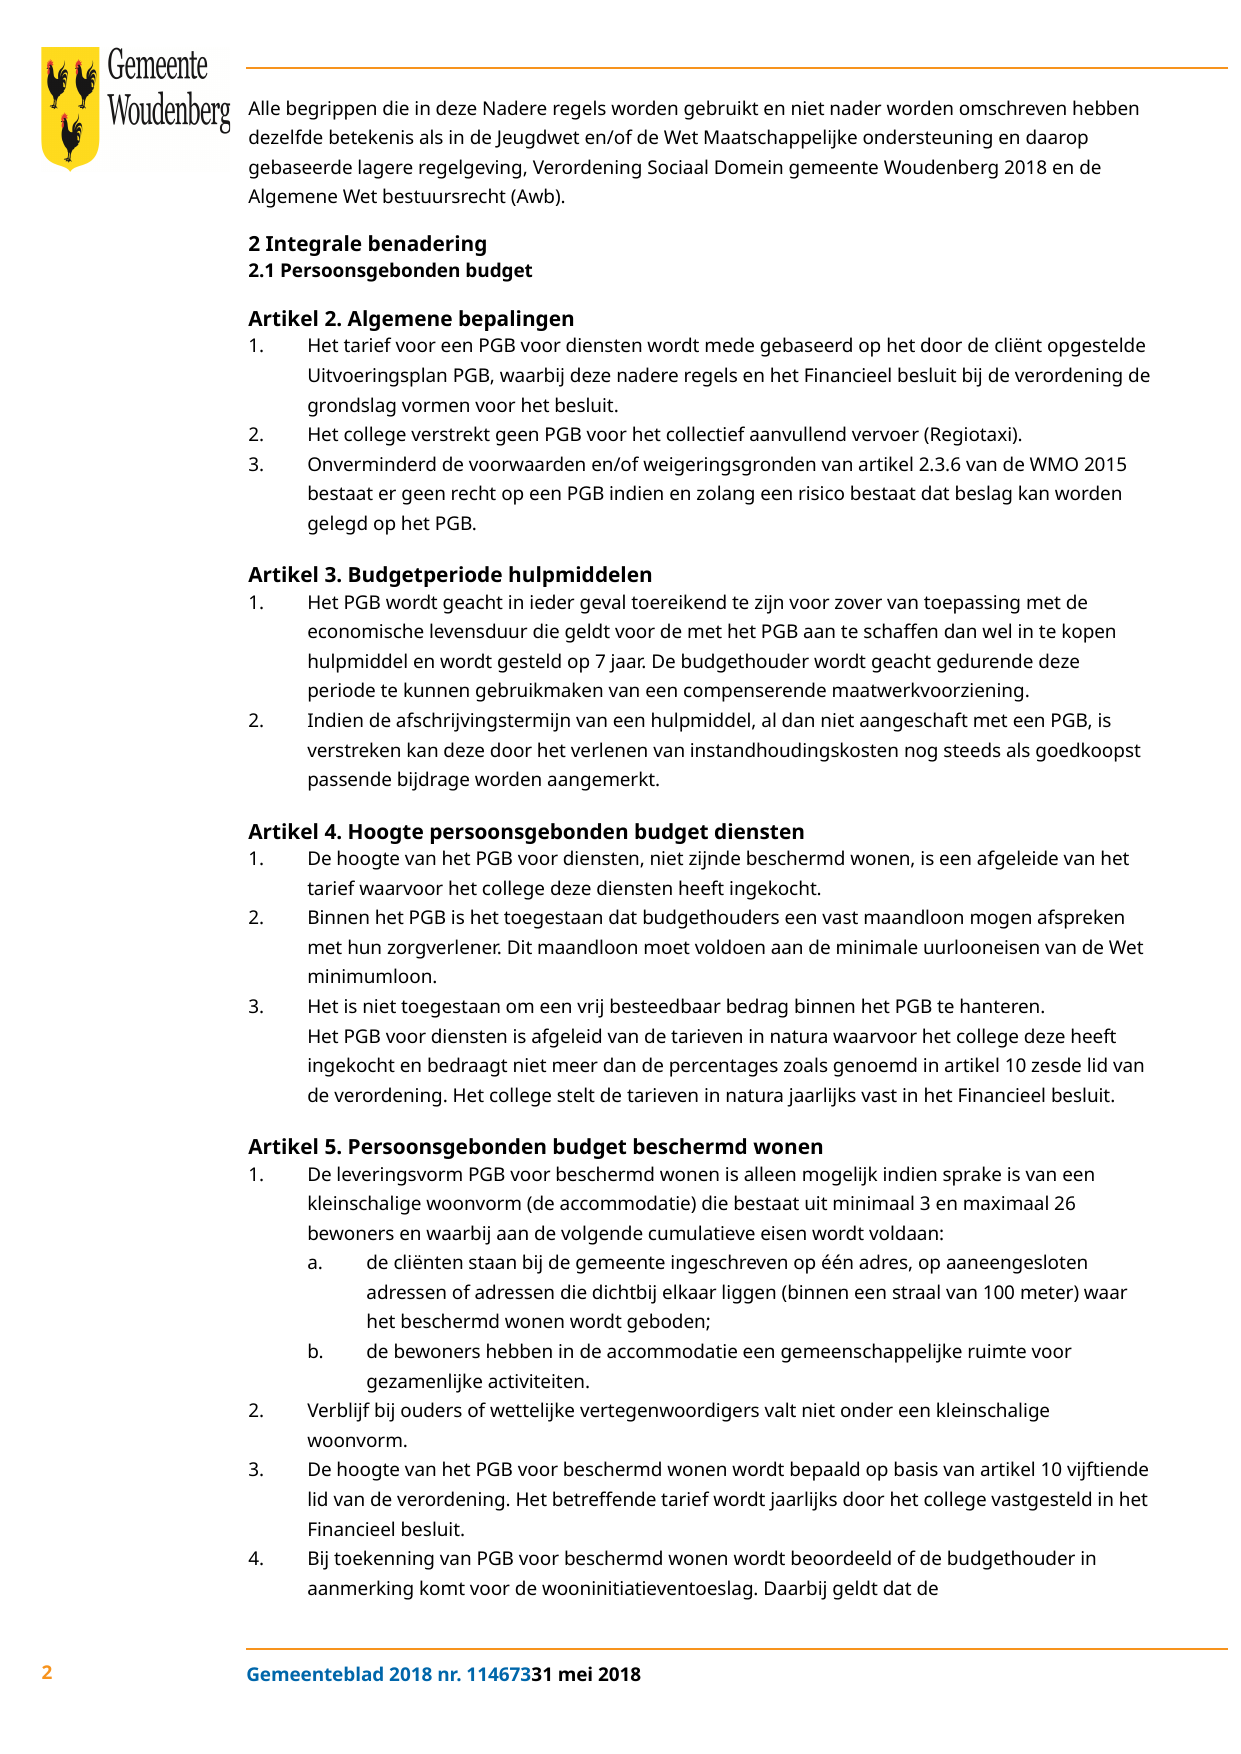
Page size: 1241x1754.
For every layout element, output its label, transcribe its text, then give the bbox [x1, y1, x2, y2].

list Binnen het PGB is het toegestaan dat budgethouders een vast maandloon mogen afspreken met hun zorgverlener. Dit maandloon moet voldoen aan de minimale uurlooneisen van de Wet minimumloon. [248, 904, 1152, 989]
text Artikel 2. Algemene bepalingen [248, 304, 1152, 333]
list Het tarief voor een PGB voor diensten wordt mede gebaseerd op het door de cliënt opgestelde Uitvoeringsplan PGB, waarbij deze nadere regels en het Financieel besluit bij de verordening de grondslag vormen voor het besluit. [248, 333, 1152, 417]
text 2.1 Persoonsgebonden budget [248, 258, 1152, 283]
text Artikel 3. Budgetperiode hulpmiddelen [248, 561, 1152, 589]
list Het PGB wordt geacht in ieder geval toereikend te zijn voor zover van toepassing met de economische levensduur die geldt voor de met het PGB aan te schaffen dan wel in te kopen hulpmiddel en wordt gesteld op 7 jaar. De budgethouder wordt geacht gedurende deze periode te kunnen gebruikmaken van een compenserende maatwerkvoorziening. [248, 589, 1152, 703]
list De hoogte van het PGB voor diensten, niet zijnde beschermd wonen, is een afgeleide van het tarief waarvoor het college deze diensten heeft ingekocht. [248, 845, 1152, 901]
text Artikel 5. Persoonsgebonden budget beschermd wonen [248, 1132, 1152, 1161]
text 2 Integrale benadering [248, 229, 1152, 258]
list Het PGB voor diensten is afgeleid van de tarieven in natura waarvoor het college deze heeft ingekocht en bedraagt niet meer dan de percentages zoals genoemd in artikel 10 zesde lid van de verordening. Het college stelt de tarieven in natura jaarlijks vast in het Financieel besluit. [248, 1023, 1152, 1108]
list Indien de afschrijvingstermijn van een hulpmiddel, al dan niet aangeschaft met een PGB, is verstreken kan deze door het verlenen van instandhoudingskosten nog steeds als goedkoopst passende bijdrage worden aangemerkt. [248, 707, 1152, 792]
text Artikel 4. Hoogte persoonsgebonden budget diensten [248, 817, 1152, 845]
text Alle begrippen die in deze Nadere regels worden gebruikt en niet nader worden omschreven hebben dezelfde betekenis als in de Jeugdwet en/of de Wet Maatschappelijke ondersteuning en daarop gebaseerde lagere regelgeving, Verordening Sociaal Domein gemeente Woudenberg 2018 en de Algemene Wet bestuursrecht (Awb). [248, 95, 1152, 209]
list de bewoners hebben in de accommodatie een gemeenschappelijke ruimte voor gezamenlijke activiteiten. [307, 1338, 1152, 1394]
list Bij toekenning van PGB voor beschermd wonen wordt beoordeeld of de budgethouder in aanmerking komt voor de wooninitiatieventoeslag. Daarbij geldt dat de [248, 1545, 1152, 1601]
list de cliënten staan bij de gemeente ingeschreven op één adres, op aaneengesloten adressen of adressen die dichtbij elkaar liggen (binnen een straal van 100 meter) waar het beschermd wonen wordt geboden; [307, 1249, 1152, 1334]
list Het is niet toegestaan om een vrij besteedbaar bedrag binnen het PGB te hanteren. [248, 993, 1152, 1019]
list De hoogte van het PGB voor beschermd wonen wordt bepaald op basis van artikel 10 vijftiende lid van de verordening. Het betreffende tarief wordt jaarlijks door het college vastgesteld in het Financieel besluit. [248, 1457, 1152, 1542]
list Verblijf bij ouders of wettelijke vertegenwoordigers valt niet onder een kleinschalige woonvorm. [248, 1397, 1152, 1453]
list Onverminderd de voorwaarden en/of weigeringsgronden van artikel 2.3.6 van de WMO 2015 bestaat er geen recht op een PGB indien en zolang een risico bestaat dat beslag kan worden gelegd op het PGB. [248, 451, 1152, 536]
picture [41, 47, 231, 172]
list Het college verstrekt geen PGB voor het collectief aanvullend vervoer (Regiotaxi). [248, 421, 1152, 447]
list De leveringsvorm PGB voor beschermd wonen is alleen mogelijk indien sprake is van een kleinschalige woonvorm (de accommodatie) die bestaat uit minimaal 3 en maximaal 26 bewoners en waarbij aan de volgende cumulatieve eisen wordt voldaan: [248, 1161, 1152, 1246]
